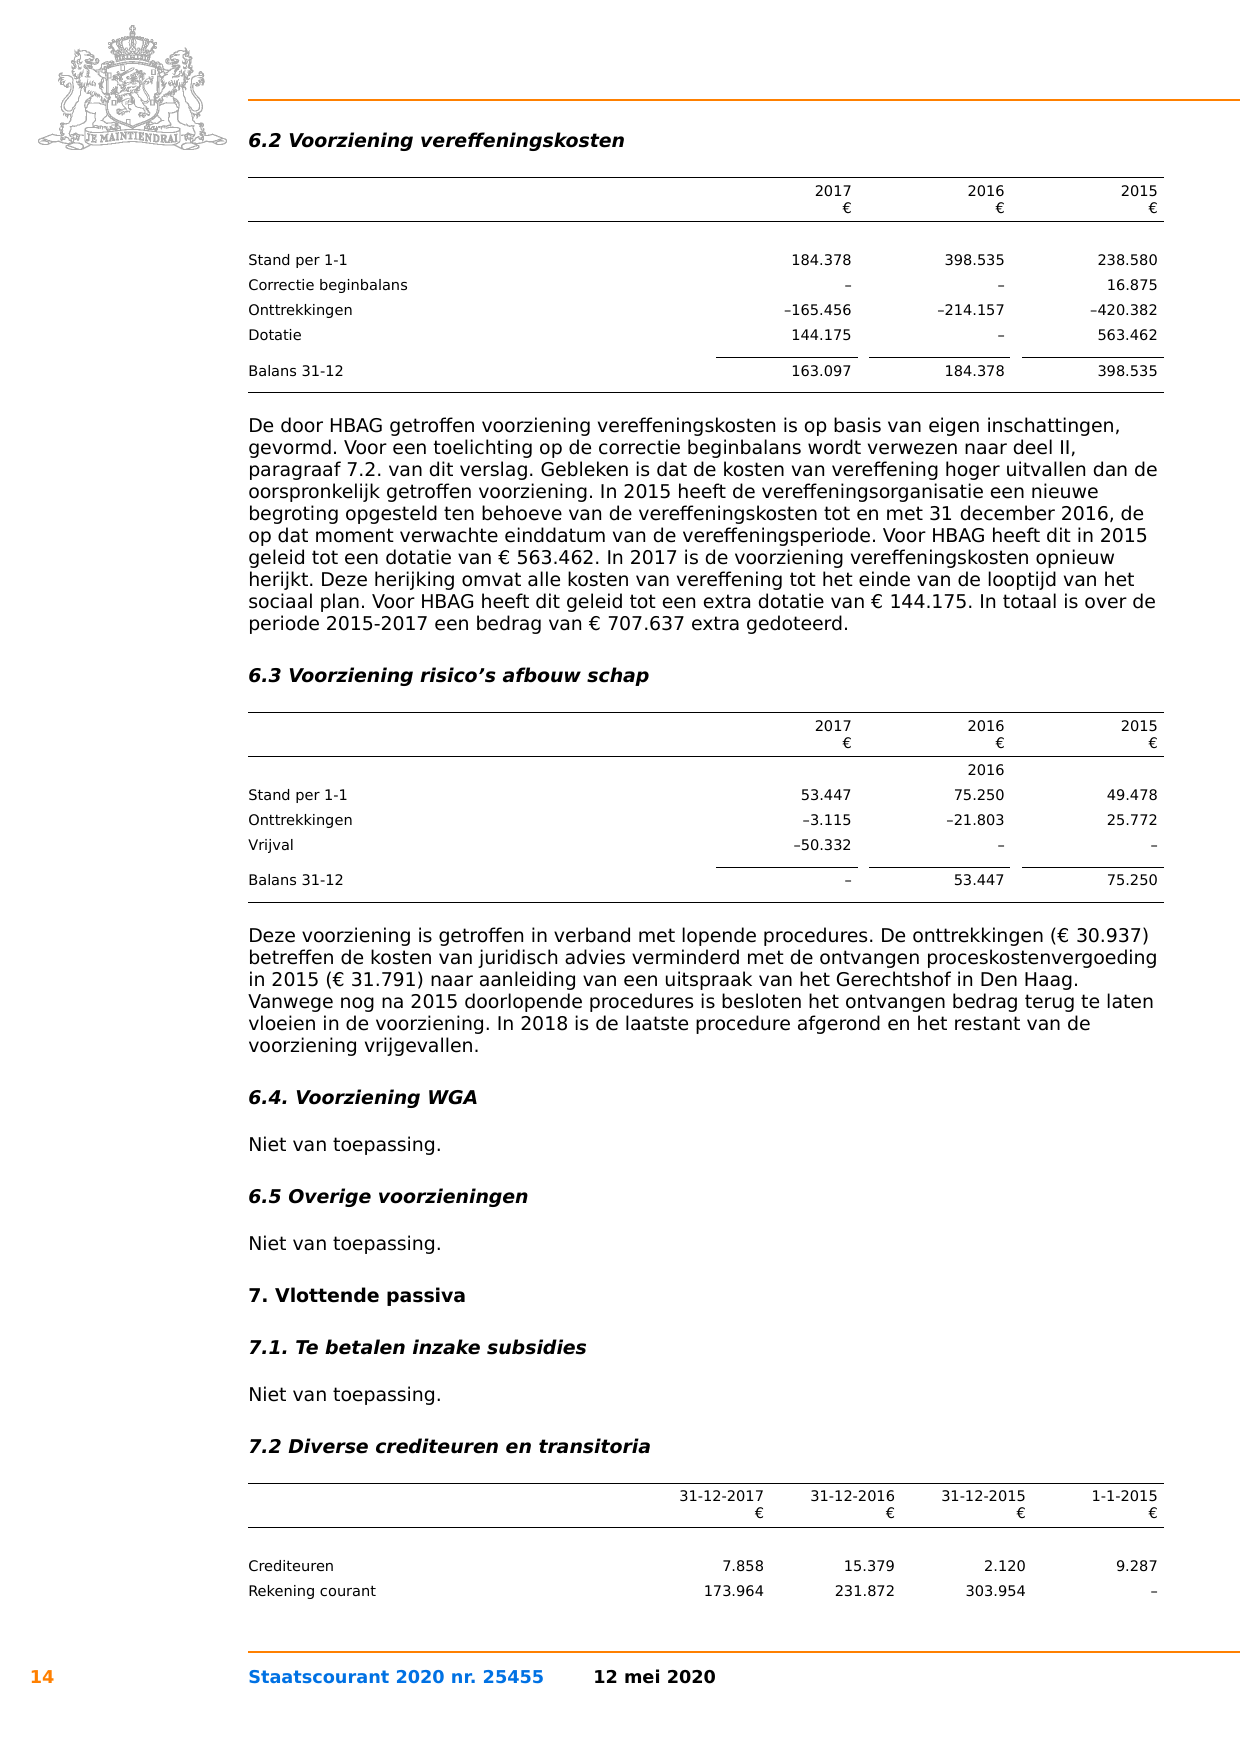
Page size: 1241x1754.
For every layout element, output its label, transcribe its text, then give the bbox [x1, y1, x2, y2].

table_cell [1031, 1528, 1041, 1558]
picture [38, 25, 227, 150]
table_cell 398.535 [1022, 358, 1163, 392]
table_cell 184.378 [716, 252, 857, 277]
table_cell [1041, 1528, 1163, 1558]
table_cell [869, 222, 1010, 252]
table_header [248, 713, 716, 756]
table_cell 173.964 [649, 1583, 770, 1608]
table_header [1010, 713, 1022, 756]
table_cell – [1041, 1583, 1163, 1608]
table_cell 16.875 [1022, 277, 1163, 302]
table_cell Onttrekkingen [248, 302, 716, 327]
table_header 2015 € [1022, 713, 1163, 756]
table_cell [1010, 867, 1022, 902]
table_cell – [869, 277, 1010, 302]
subtitle 7.1. Te betalen inzake subsidies [248, 1337, 1163, 1359]
table_cell [1010, 357, 1022, 392]
table_cell Stand per 1-1 [248, 787, 716, 812]
table_header 1-1-2015 € [1041, 1484, 1163, 1527]
subtitle 7.2 Diverse crediteuren en transitoria [248, 1436, 1163, 1458]
table_cell [770, 1583, 779, 1608]
subtitle 6.3 Voorziening risico’s afbouw schap [248, 665, 1163, 687]
table_cell 163.097 [716, 358, 857, 392]
table_cell Balans 31-12 [248, 867, 716, 902]
subtitle 6.2 Voorziening vereffeningskosten [248, 130, 1163, 152]
table_cell [858, 867, 869, 902]
table_header 2016 € [869, 178, 1010, 221]
table_cell [716, 222, 857, 252]
table_cell Rekening courant [248, 1583, 649, 1608]
table_cell Correctie beginbalans [248, 277, 716, 302]
table_header [901, 1484, 907, 1527]
table_cell –214.157 [869, 302, 1010, 327]
table_cell [1010, 252, 1022, 277]
table_cell [770, 1558, 779, 1583]
table_cell [1010, 302, 1022, 327]
table_header 2017 € [716, 178, 857, 221]
table_cell Onttrekkingen [248, 812, 716, 837]
table_cell [858, 837, 869, 867]
table_cell [248, 757, 716, 787]
table_header 2017 € [716, 713, 857, 756]
table_header [858, 178, 869, 221]
table_header 2015 € [1022, 178, 1163, 221]
table_cell – [869, 327, 1010, 357]
table_cell 53.447 [716, 787, 857, 812]
subtitle 7. Vlottende passiva [248, 1285, 1163, 1307]
text Niet van toepassing. [248, 1134, 1163, 1156]
table_cell –50.332 [716, 837, 857, 867]
table_header [1031, 1484, 1041, 1527]
table_cell [779, 1528, 901, 1558]
table_cell – [1022, 837, 1163, 867]
table_cell [858, 327, 869, 357]
table_cell [770, 1528, 779, 1558]
table_cell – [869, 837, 1010, 867]
table_cell – [716, 868, 857, 902]
table_cell [858, 757, 869, 787]
table_cell Balans 31-12 [248, 357, 716, 392]
table_header 31-12-2015 € [907, 1484, 1031, 1527]
subtitle 6.5 Overige voorzieningen [248, 1186, 1163, 1208]
table_cell [1031, 1558, 1041, 1583]
table_cell [1010, 327, 1022, 357]
table_cell [907, 1528, 1031, 1558]
table_cell [1010, 757, 1022, 787]
table_cell [901, 1558, 907, 1583]
table_cell 231.872 [779, 1583, 901, 1608]
table_cell Dotatie [248, 327, 716, 357]
table_header 2016 € [869, 713, 1010, 756]
table_cell –420.382 [1022, 302, 1163, 327]
table_cell 75.250 [869, 787, 1010, 812]
table_cell 184.378 [869, 358, 1010, 392]
table_header [770, 1484, 779, 1527]
text Niet van toepassing. [248, 1384, 1163, 1406]
table_cell 9.287 [1041, 1558, 1163, 1583]
table_cell [649, 1528, 770, 1558]
table_cell [1010, 787, 1022, 812]
table_cell [1022, 757, 1163, 787]
table_cell [858, 357, 869, 392]
table_cell –3.115 [716, 812, 857, 837]
table_cell 15.379 [779, 1558, 901, 1583]
table_cell 398.535 [869, 252, 1010, 277]
table_cell 2016 [869, 757, 1010, 787]
table_cell Stand per 1-1 [248, 252, 716, 277]
table_cell 53.447 [869, 868, 1010, 902]
table_cell 75.250 [1022, 868, 1163, 902]
table_cell –21.803 [869, 812, 1010, 837]
table_cell 49.478 [1022, 787, 1163, 812]
table_header [248, 1484, 649, 1527]
table_cell 2.120 [907, 1558, 1031, 1583]
table_cell Vrijval [248, 837, 716, 867]
table_cell – [716, 277, 857, 302]
table_cell [858, 787, 869, 812]
table_cell 238.580 [1022, 252, 1163, 277]
subtitle 6.4. Voorziening WGA [248, 1087, 1163, 1109]
table_header [1010, 178, 1022, 221]
text Deze voorziening is getroffen in verband met lopende procedures. De onttrekkingen (€ 30.937) betreffen de kosten van juridisch advies verminderd met de ontvangen proceskostenvergoeding in 2015 (€ 31.791) naar aanleiding van een uitspraak van het Gerechtshof in Den Haag. Vanwege nog na 2015 doorlopende procedures is besloten het ontvangen bedrag terug te laten vloeien in de voorziening. In 2018 is de laatste procedure afgerond en het restant van de voorziening vrijgevallen. [248, 925, 1163, 1057]
text De door HBAG getroffen voorziening vereffeningskosten is op basis van eigen inschattingen, gevormd. Voor een toelichting op de correctie beginbalans wordt verwezen naar deel II, paragraaf 7.2. van dit verslag. Gebleken is dat de kosten van vereffening hoger uitvallen dan de oorspronkelijk getroffen voorziening. In 2015 heeft de vereffeningsorganisatie een nieuwe begroting opgesteld ten behoeve van de vereffeningskosten tot en met 31 december 2016, de op dat moment verwachte einddatum van de vereffeningsperiode. Voor HBAG heeft dit in 2015 geleid tot een dotatie van € 563.462. In 2017 is de voorziening vereffeningskosten opnieuw herijkt. Deze herijking omvat alle kosten van vereffening tot het einde van de looptijd van het sociaal plan. Voor HBAG heeft dit geleid tot een extra dotatie van € 144.175. In totaal is over de periode 2015-2017 een bedrag van € 707.637 extra gedoteerd. [248, 415, 1163, 635]
table_cell [1010, 837, 1022, 867]
table_cell [858, 222, 869, 252]
table_cell [1022, 222, 1163, 252]
table_header [858, 713, 869, 756]
table_cell 25.772 [1022, 812, 1163, 837]
table_cell [858, 812, 869, 837]
table_cell Crediteuren [248, 1558, 649, 1583]
table_cell [248, 1528, 649, 1558]
text Niet van toepassing. [248, 1233, 1163, 1255]
table_cell –165.456 [716, 302, 857, 327]
table_cell [716, 757, 857, 787]
table_cell [1010, 277, 1022, 302]
table_header [248, 178, 716, 221]
table_cell [1010, 812, 1022, 837]
table_cell [858, 277, 869, 302]
table_cell 303.954 [907, 1583, 1031, 1608]
table_cell [901, 1528, 907, 1558]
table_cell 563.462 [1022, 327, 1163, 357]
table_cell [858, 252, 869, 277]
table_cell [248, 222, 716, 252]
table_cell [1031, 1583, 1041, 1608]
table_cell 7.858 [649, 1558, 770, 1583]
table_cell 144.175 [716, 327, 857, 357]
table_cell [858, 302, 869, 327]
table_cell [1010, 222, 1022, 252]
table_cell [901, 1583, 907, 1608]
table_header 31-12-2016 € [779, 1484, 901, 1527]
table_header 31-12-2017 € [649, 1484, 770, 1527]
